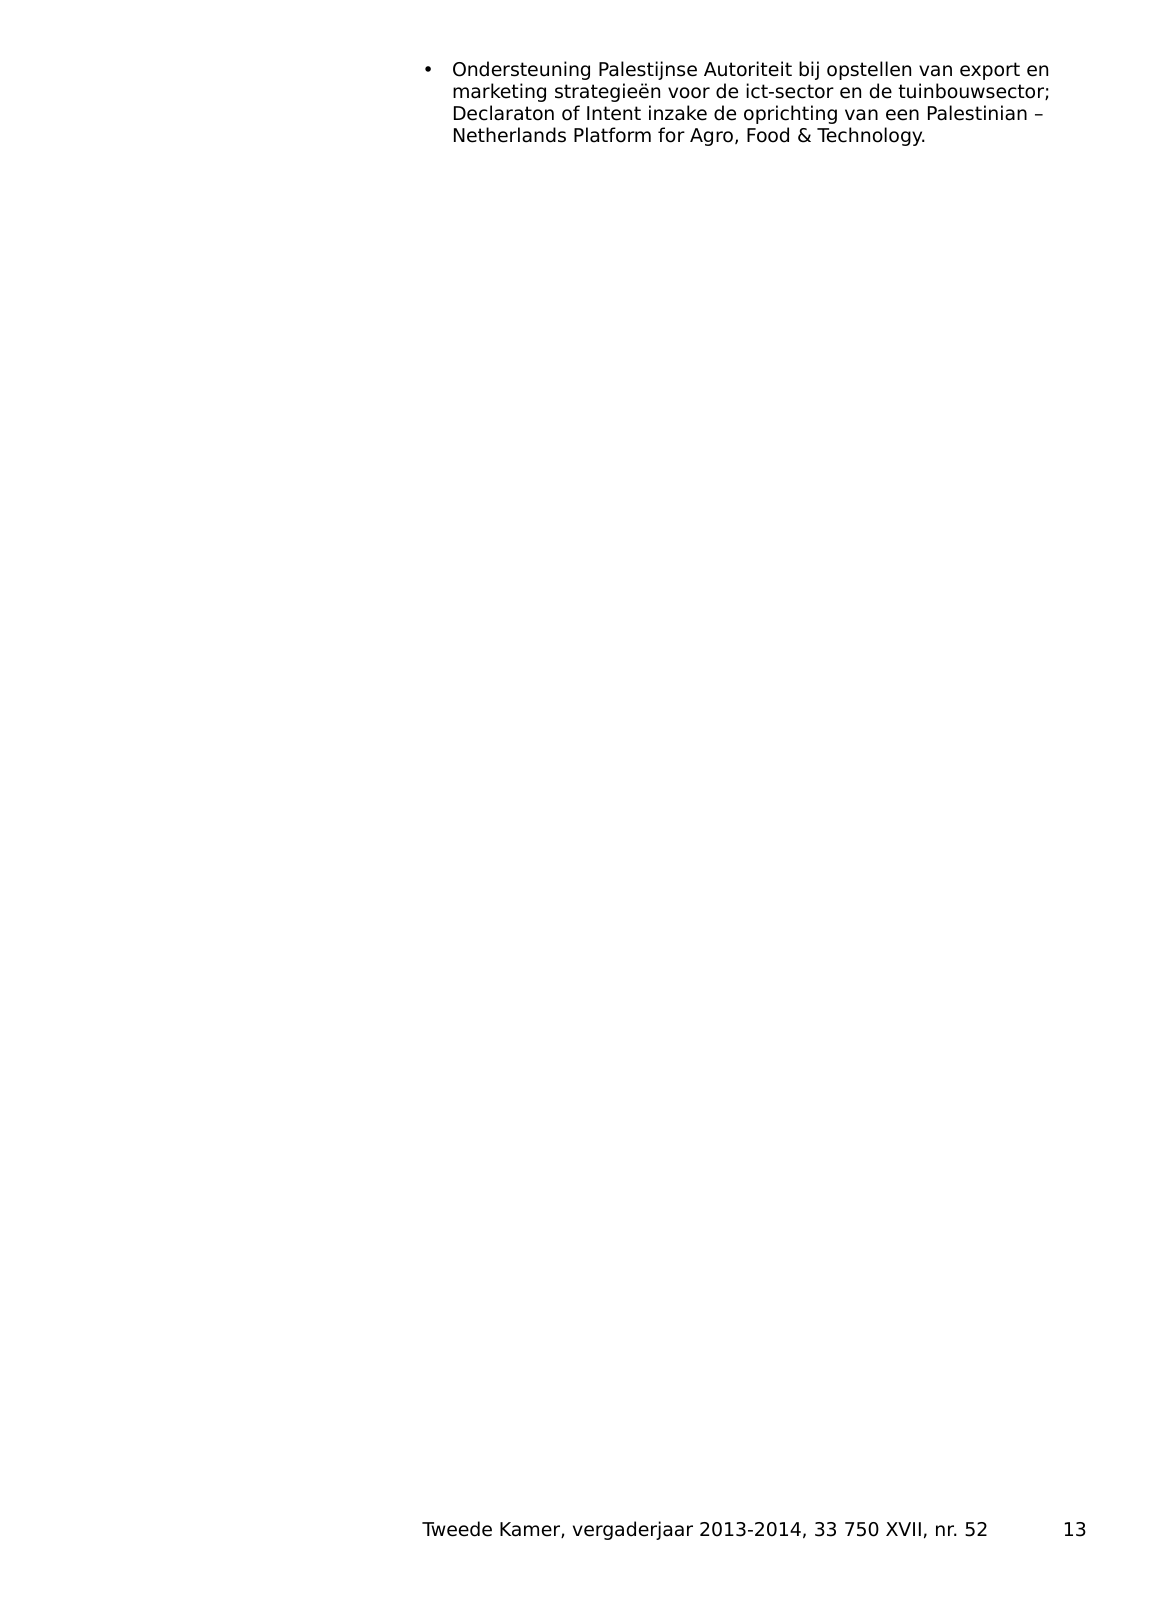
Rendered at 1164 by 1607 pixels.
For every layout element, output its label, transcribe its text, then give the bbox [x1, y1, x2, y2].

text • Ondersteuning Palestijnse Autoriteit bij opstellen van export en marketing strategieën voor de ict-sector en de tuinbouwsector; Declaraton of Intent inzake de oprichting van een Palestinian – Netherlands Platform for Agro, Food & Technology. [422, 59, 1087, 147]
